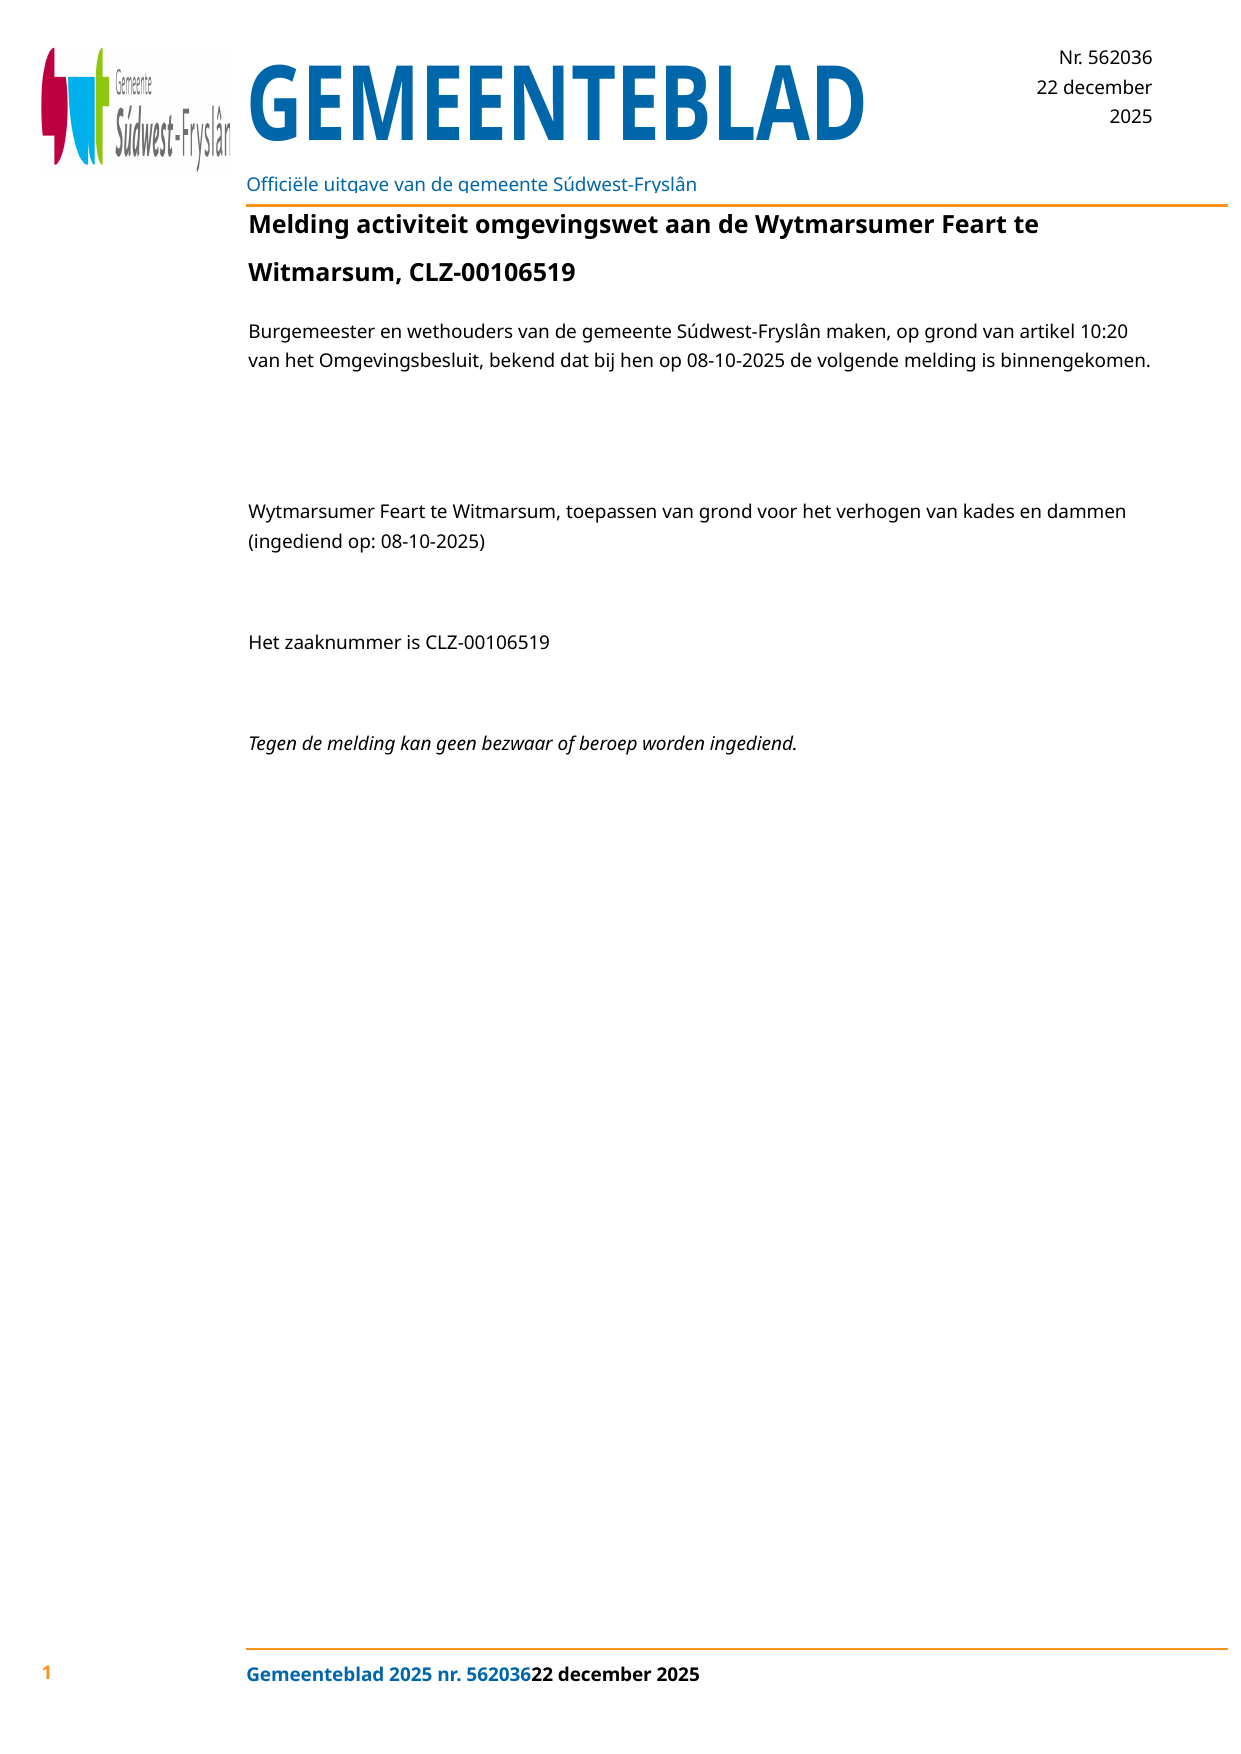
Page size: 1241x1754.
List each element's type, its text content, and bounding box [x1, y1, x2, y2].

text Tegen de melding kan geen bezwaar of beroep worden ingediend. [248, 730, 1152, 756]
text Het zaaknummer is CLZ-00106519 [248, 629, 1152, 655]
text Burgemeester en wethouders van de gemeente Súdwest-Fryslân maken, op grond van artikel 10:20 van het Omgevingsbesluit, bekend dat bij hen op 08-10-2025 de volgende melding is binnengekomen. [248, 318, 1152, 373]
picture [41, 47, 231, 172]
text Wytmarsumer Feart te Witmarsum, toepassen van grond voor het verhogen van kades en dammen (ingediend op: 08-10-2025) [248, 499, 1152, 554]
text Melding activiteit omgevingswet aan de Wytmarsumer Feart te Witmarsum, CLZ-00106519 [248, 207, 1152, 288]
